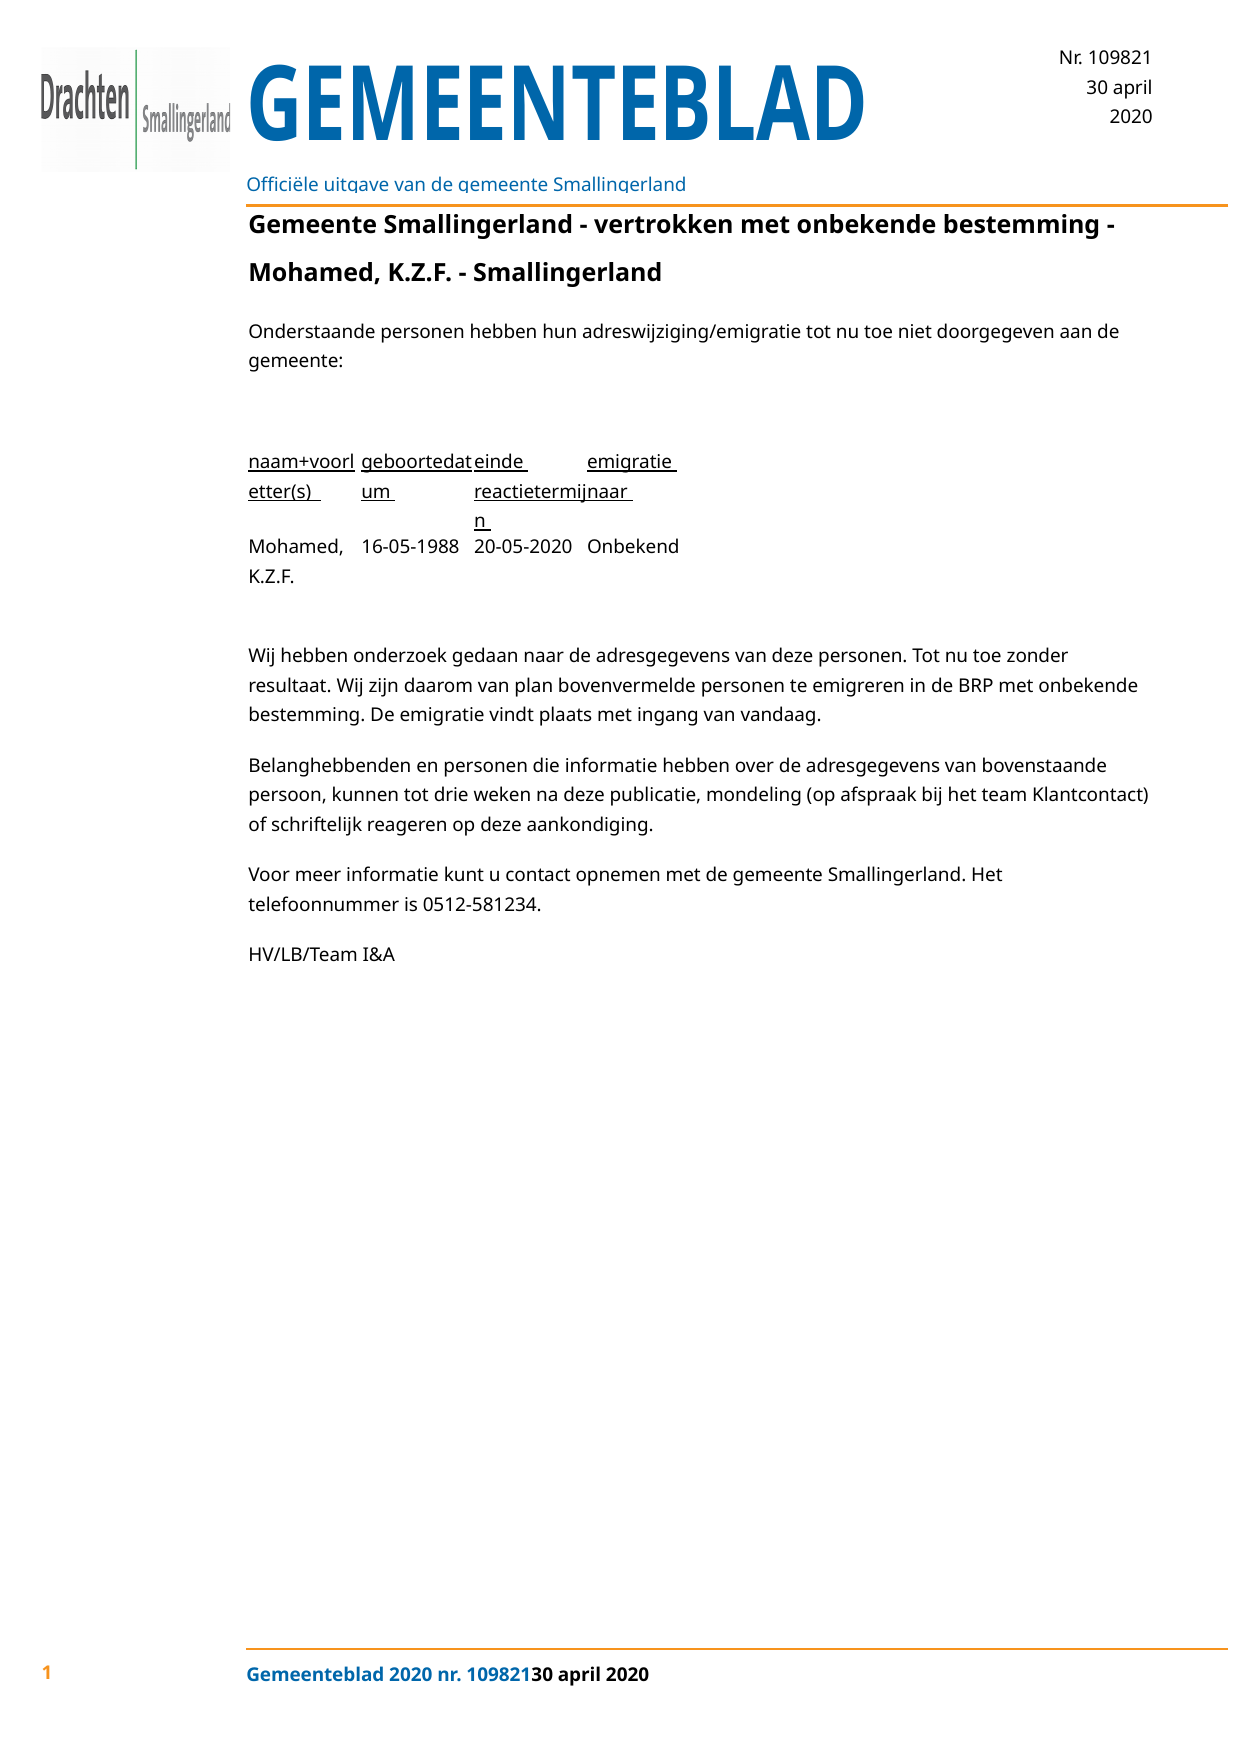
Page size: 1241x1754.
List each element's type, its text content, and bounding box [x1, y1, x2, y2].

table_header emigratie naar [587, 449, 700, 533]
text Wij hebben onderzoek gedaan naar de adresgegevens van deze personen. Tot nu toe zonder resultaat. Wij zijn daarom van plan bovenvermelde personen te emigreren in de BRP met onbekende bestemming. De emigratie vindt plaats met ingang van vandaag. [248, 642, 1152, 727]
text Voor meer informatie kunt u contact opnemen met de gemeente Smallingerland. Het telefoonnummer is 0512-581234. [248, 861, 1152, 917]
table_cell 16-05-1988 [361, 533, 474, 589]
table_cell Mohamed, K.Z.F. [248, 533, 361, 589]
table_header geboortedatum [361, 449, 474, 533]
text Belanghebbenden en personen die informatie hebben over de adresgegevens van bovenstaande persoon, kunnen tot drie weken na deze publicatie, mondeling (op afspraak bij het team Klantcontact) of schriftelijk reageren op deze aankondiging. [248, 752, 1152, 837]
table_header einde reactietermij [474, 449, 587, 500]
text Onderstaande personen hebben hun adreswijziging/emigratie tot nu toe niet doorgegeven aan de gemeente: [248, 318, 1152, 373]
table_cell Onbekend [587, 533, 700, 589]
table_cell 20-05-2020 [474, 533, 587, 589]
picture [41, 47, 231, 172]
text HV/LB/Team I&A [248, 941, 1152, 967]
table_header n [474, 501, 587, 533]
text Gemeente Smallingerland - vertrokken met onbekende bestemming - Mohamed, K.Z.F. - Smallingerland [248, 207, 1152, 288]
table_header naam+voorletter(s) [248, 449, 361, 533]
